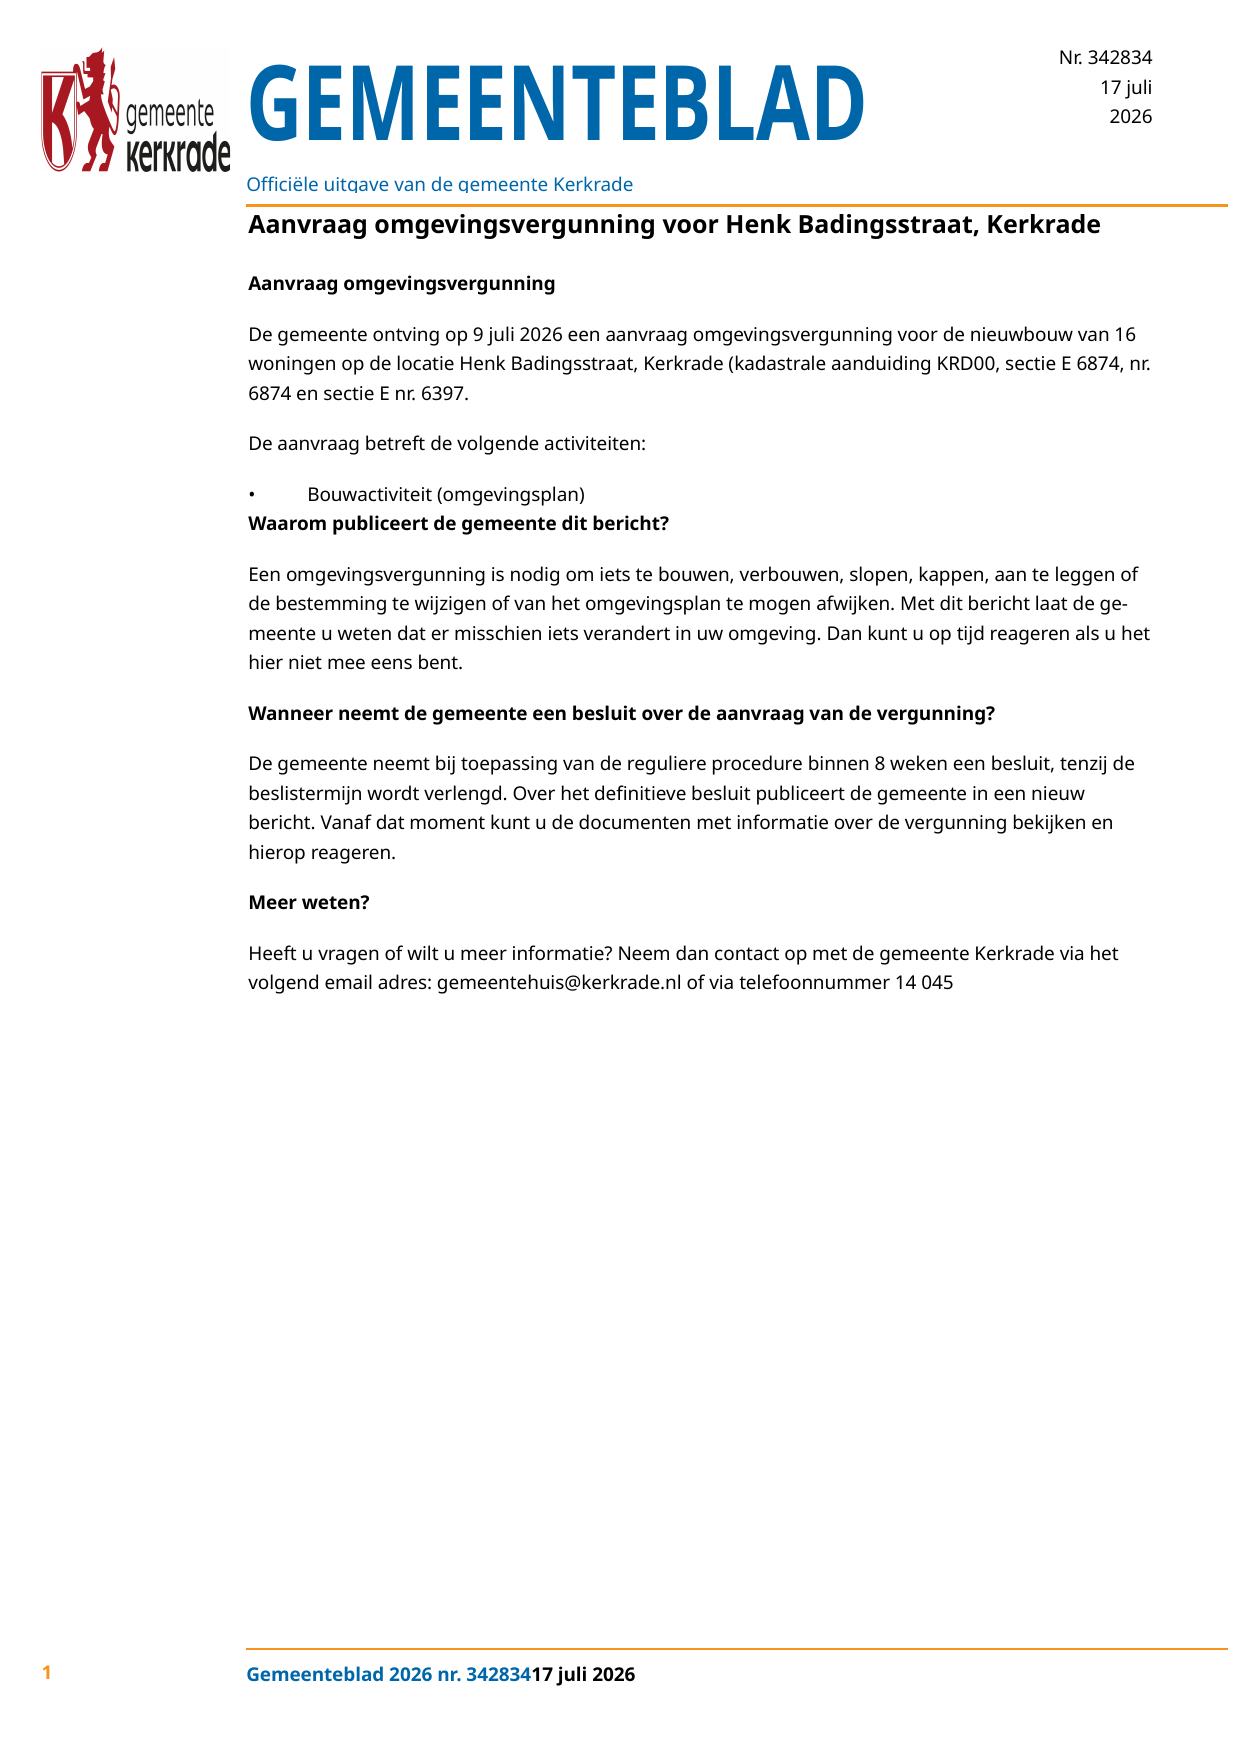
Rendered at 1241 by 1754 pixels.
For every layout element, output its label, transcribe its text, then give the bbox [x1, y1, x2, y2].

text De gemeente neemt bij toepassing van de reguliere procedure binnen 8 weken een besluit, tenzij de beslistermijn wordt verlengd. Over het definitieve besluit publiceert de gemeente in een nieuw bericht. Vanaf dat moment kunt u de documenten met informatie over de vergunning bekijken en hierop reageren. [248, 750, 1152, 865]
text Aanvraag omgevingsvergunning voor Henk Badingsstraat, Kerkrade [248, 207, 1152, 241]
text De aanvraag betreft de volgende activiteiten: [248, 430, 1152, 456]
text Heeft u vragen of wilt u meer informatie? Neem dan contact op met de gemeente Kerkrade via het volgend email adres: gemeentehuis@kerkrade.nl of via telefoonnummer 14 045 [248, 940, 1152, 995]
text Wanneer neemt de gemeente een besluit over de aanvraag van de vergunning? [248, 700, 1152, 726]
text Meer weten? [248, 889, 1152, 915]
picture [41, 47, 231, 172]
text Aanvraag omgevingsvergunning [248, 270, 1152, 296]
text Waarom publiceert de gemeente dit bericht? [248, 510, 1152, 536]
list Bouwactiviteit (omgevingsplan) [248, 481, 1152, 506]
text Een omgevingsvergunning is nodig om iets te bouwen, verbouwen, slopen, kappen, aan te leggen of de bestemming te wijzigen of van het omgevingsplan te mogen afwijken. Met dit bericht laat de ge- meente u weten dat er misschien iets verandert in uw omgeving. Dan kunt u op tijd reageren als u het hier niet mee eens bent. [248, 561, 1152, 675]
text De gemeente ontving op 9 juli 2026 een aanvraag omgevingsvergunning voor de nieuwbouw van 16 woningen op de locatie Henk Badingsstraat, Kerkrade (kadastrale aanduiding KRD00, sectie E 6874, nr. 6874 en sectie E nr. 6397. [248, 321, 1152, 406]
